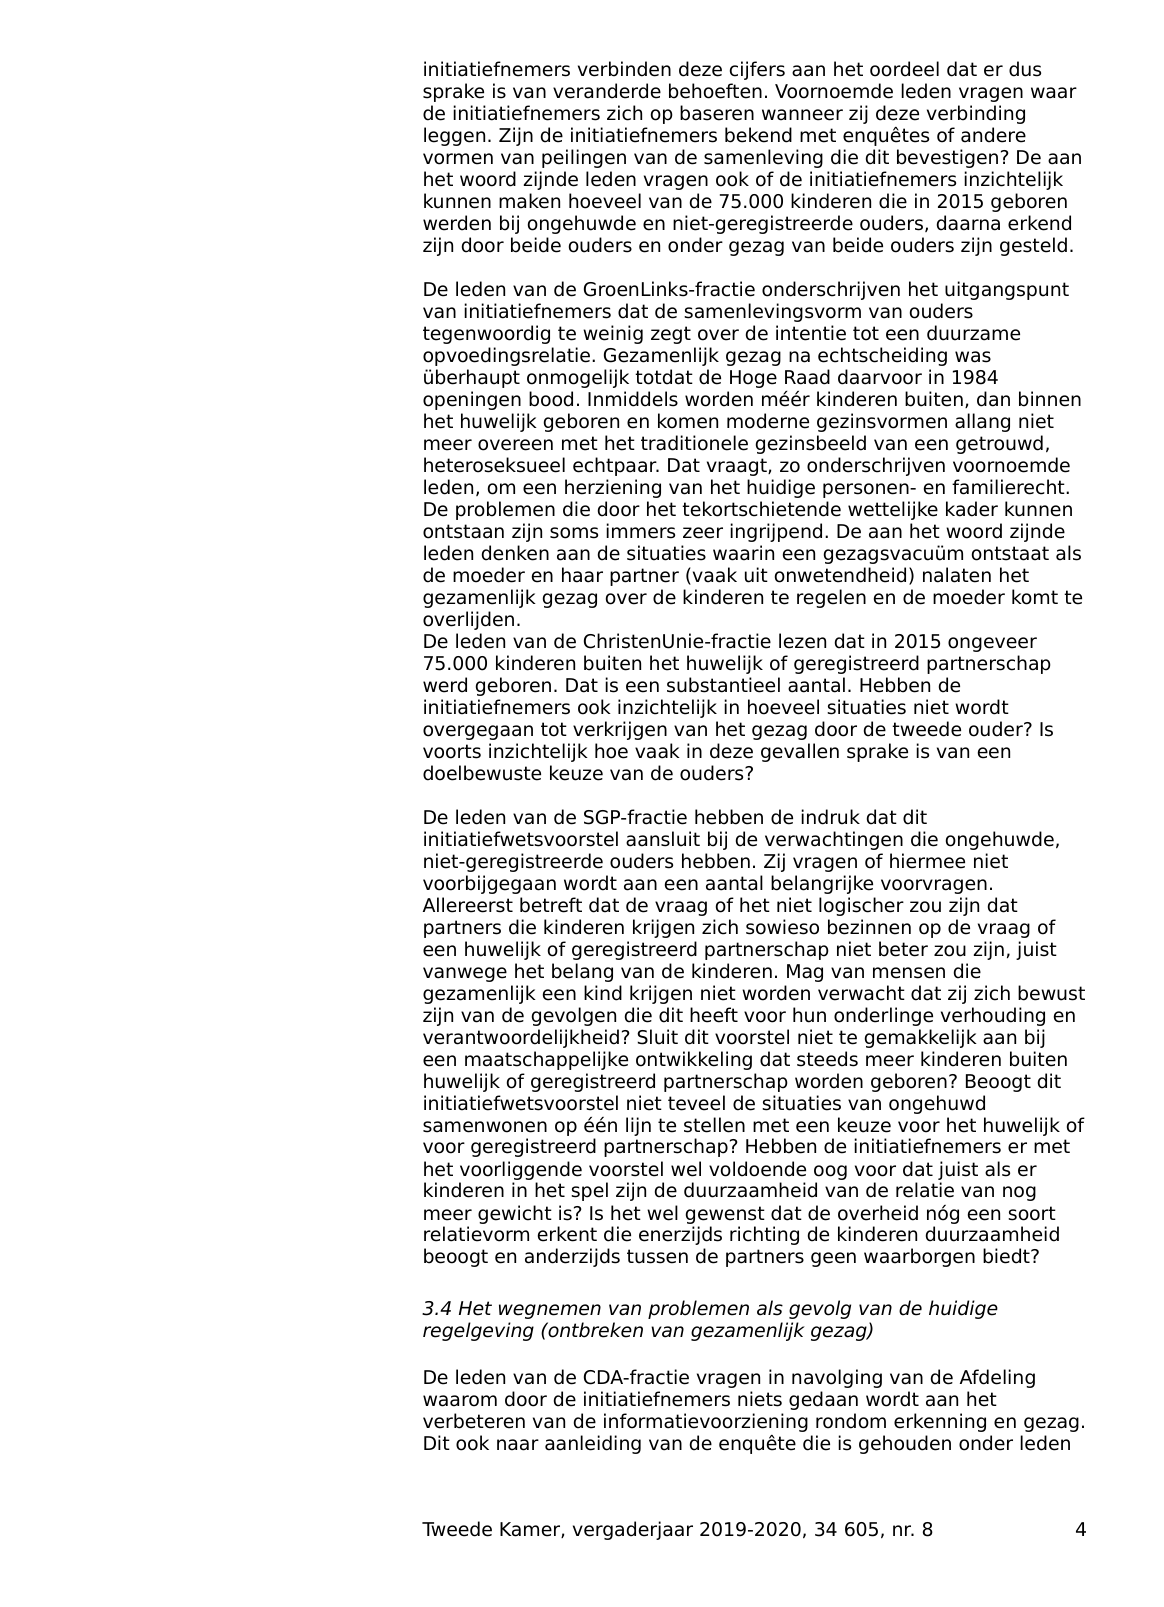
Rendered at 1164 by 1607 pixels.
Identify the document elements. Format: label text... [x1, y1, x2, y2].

text De leden van de SGP-fractie hebben de indruk dat dit initiatiefwetsvoorstel aansluit bij de verwachtingen die ongehuwde, niet-geregistreerde ouders hebben. Zij vragen of hiermee niet voorbijgegaan wordt aan een aantal belangrijke voorvragen. Allereerst betreft dat de vraag of het niet logischer zou zijn dat partners die kinderen krijgen zich sowieso bezinnen op de vraag of een huwelijk of geregistreerd partnerschap niet beter zou zijn, juist vanwege het belang van de kinderen. Mag van mensen die gezamenlijk een kind krijgen niet worden verwacht dat zij zich bewust zijn van de gevolgen die dit heeft voor hun onderlinge verhouding en verantwoordelijkheid? Sluit dit voorstel niet te gemakkelijk aan bij een maatschappelijke ontwikkeling dat steeds meer kinderen buiten huwelijk of geregistreerd partnerschap worden geboren? Beoogt dit initiatiefwetsvoorstel niet teveel de situaties van ongehuwd samenwonen op één lijn te stellen met een keuze voor het huwelijk of voor geregistreerd partnerschap? Hebben de initiatiefnemers er met het voorliggende voorstel wel voldoende oog voor dat juist als er kinderen in het spel zijn de duurzaamheid van de relatie van nog meer gewicht is? Is het wel gewenst dat de overheid nóg een soort relatievorm erkent die enerzijds richting de kinderen duurzaamheid beoogt en anderzijds tussen de partners geen waarborgen biedt? [422, 807, 1087, 1268]
subtitle 3.4 Het wegnemen van problemen als gevolg van de huidige regelgeving (ontbreken van gezamenlijk gezag) [422, 1298, 1087, 1342]
text initiatiefnemers verbinden deze cijfers aan het oordeel dat er dus sprake is van veranderde behoeften. Voornoemde leden vragen waar de initiatiefnemers zich op baseren wanneer zij deze verbinding leggen. Zijn de initiatiefnemers bekend met enquêtes of andere vormen van peilingen van de samenleving die dit bevestigen? De aan het woord zijnde leden vragen ook of de initiatiefnemers inzichtelijk kunnen maken hoeveel van de 75.000 kinderen die in 2015 geboren werden bij ongehuwde en niet-geregistreerde ouders, daarna erkend zijn door beide ouders en onder gezag van beide ouders zijn gesteld. [422, 59, 1087, 257]
text De leden van de GroenLinks-fractie onderschrijven het uitgangspunt van initiatiefnemers dat de samenlevingsvorm van ouders tegenwoordig te weinig zegt over de intentie tot een duurzame opvoedingsrelatie. Gezamenlijk gezag na echtscheiding was überhaupt onmogelijk totdat de Hoge Raad daarvoor in 1984 openingen bood. Inmiddels worden méér kinderen buiten, dan binnen het huwelijk geboren en komen moderne gezinsvormen allang niet meer overeen met het traditionele gezinsbeeld van een getrouwd, heteroseksueel echtpaar. Dat vraagt, zo onderschrijven voornoemde leden, om een herziening van het huidige personen- en familierecht. De problemen die door het tekortschietende wettelijke kader kunnen ontstaan zijn soms immers zeer ingrijpend. De aan het woord zijnde leden denken aan de situaties waarin een gezagsvacuüm ontstaat als de moeder en haar partner (vaak uit onwetendheid) nalaten het gezamenlijk gezag over de kinderen te regelen en de moeder komt te overlijden. [422, 279, 1087, 631]
text De leden van de CDA-fractie vragen in navolging van de Afdeling waarom door de initiatiefnemers niets gedaan wordt aan het verbeteren van de informatievoorziening rondom erkenning en gezag. Dit ook naar aanleiding van de enquête die is gehouden onder leden [422, 1367, 1087, 1455]
text De leden van de ChristenUnie-fractie lezen dat in 2015 ongeveer 75.000 kinderen buiten het huwelijk of geregistreerd partnerschap werd geboren. Dat is een substantieel aantal. Hebben de initiatiefnemers ook inzichtelijk in hoeveel situaties niet wordt overgegaan tot verkrijgen van het gezag door de tweede ouder? Is voorts inzichtelijk hoe vaak in deze gevallen sprake is van een doelbewuste keuze van de ouders? [422, 631, 1087, 784]
